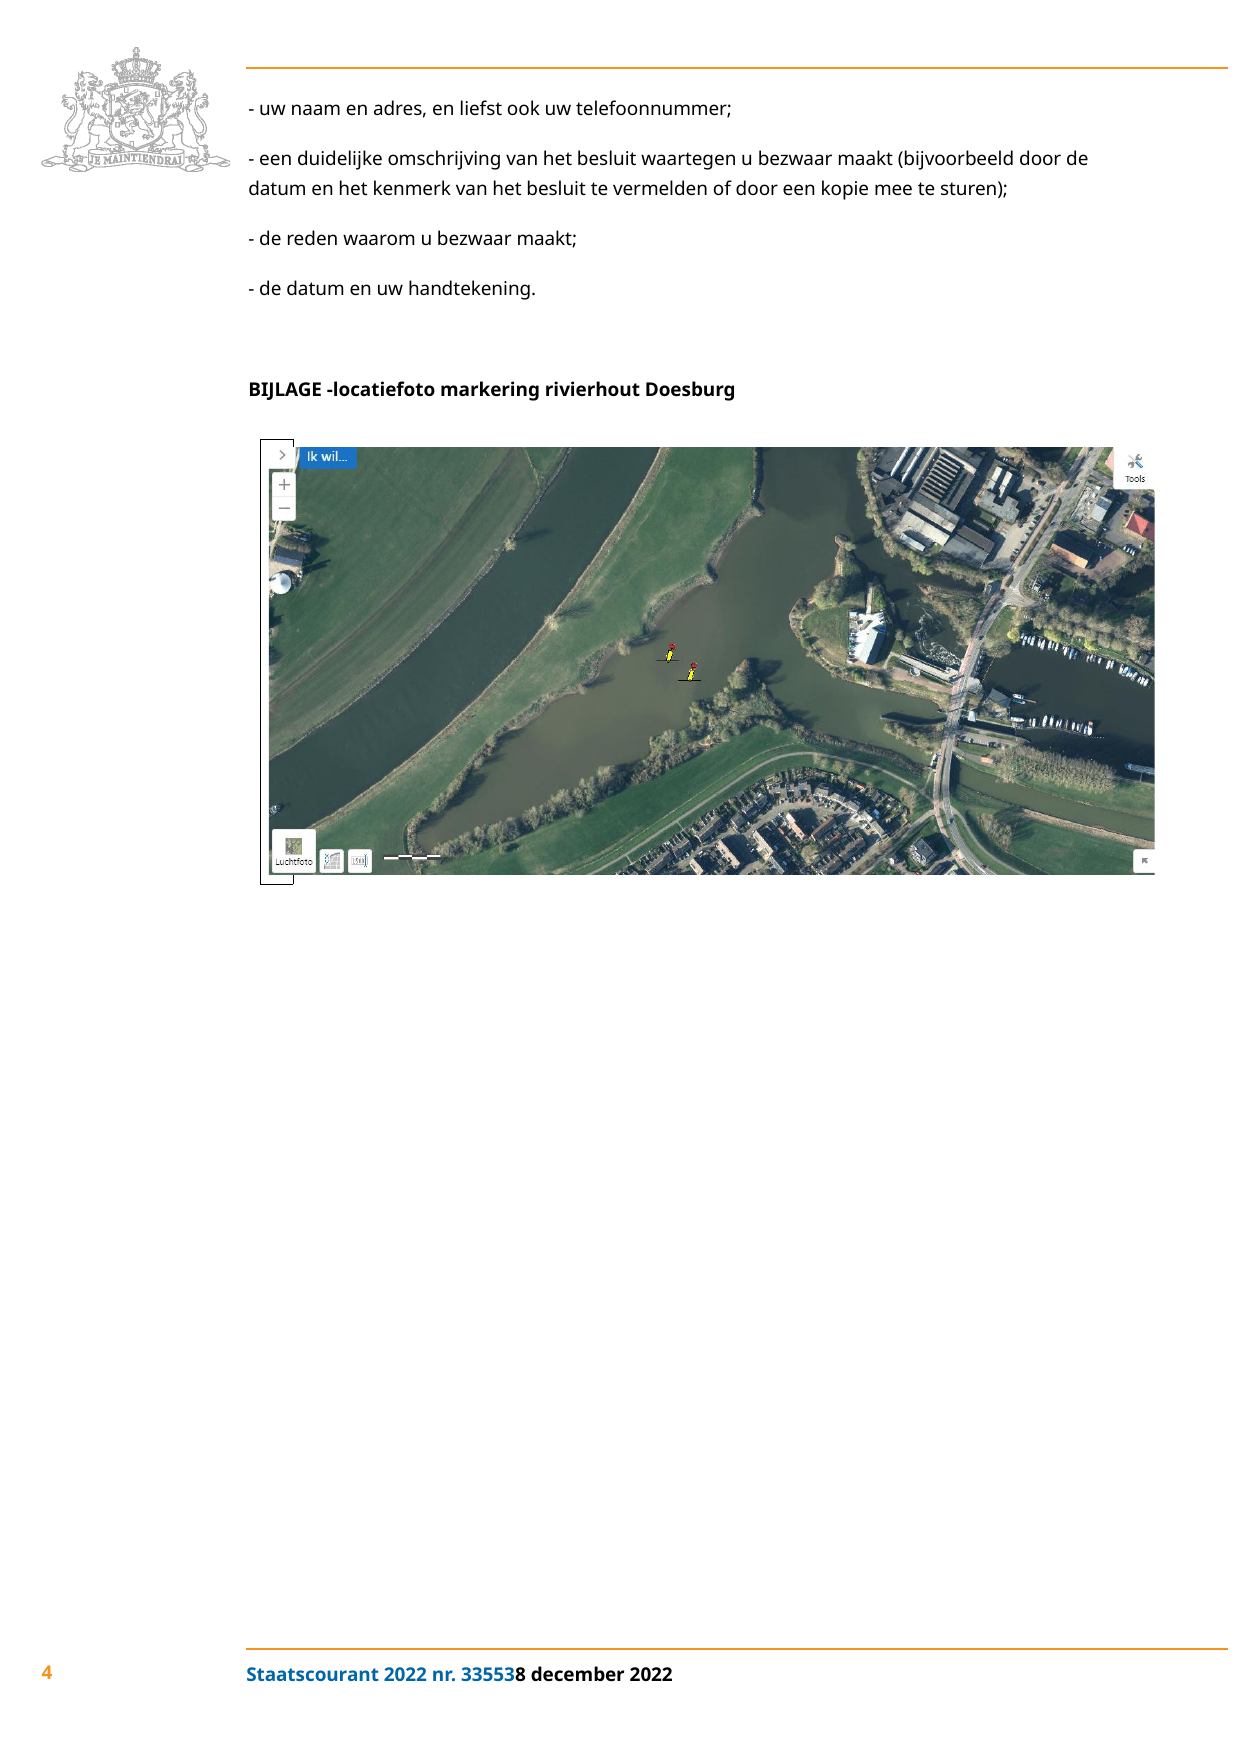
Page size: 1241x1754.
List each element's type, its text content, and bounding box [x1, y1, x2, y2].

text BIJLAGE -locatiefoto markering rivierhout Doesburg [248, 376, 1152, 402]
text - uw naam en adres, en liefst ook uw telefoonnummer; [248, 95, 1152, 121]
picture [268, 447, 1155, 875]
text - de datum en uw handtekening. [248, 276, 1152, 301]
text - een duidelijke omschrijving van het besluit waartegen u bezwaar maakt (bijvoorbeeld door de datum en het kenmerk van het besluit te vermelden of door een kopie mee te sturen); [248, 145, 1152, 201]
picture [41, 47, 231, 172]
text - de reden waarom u bezwaar maakt; [248, 225, 1152, 251]
